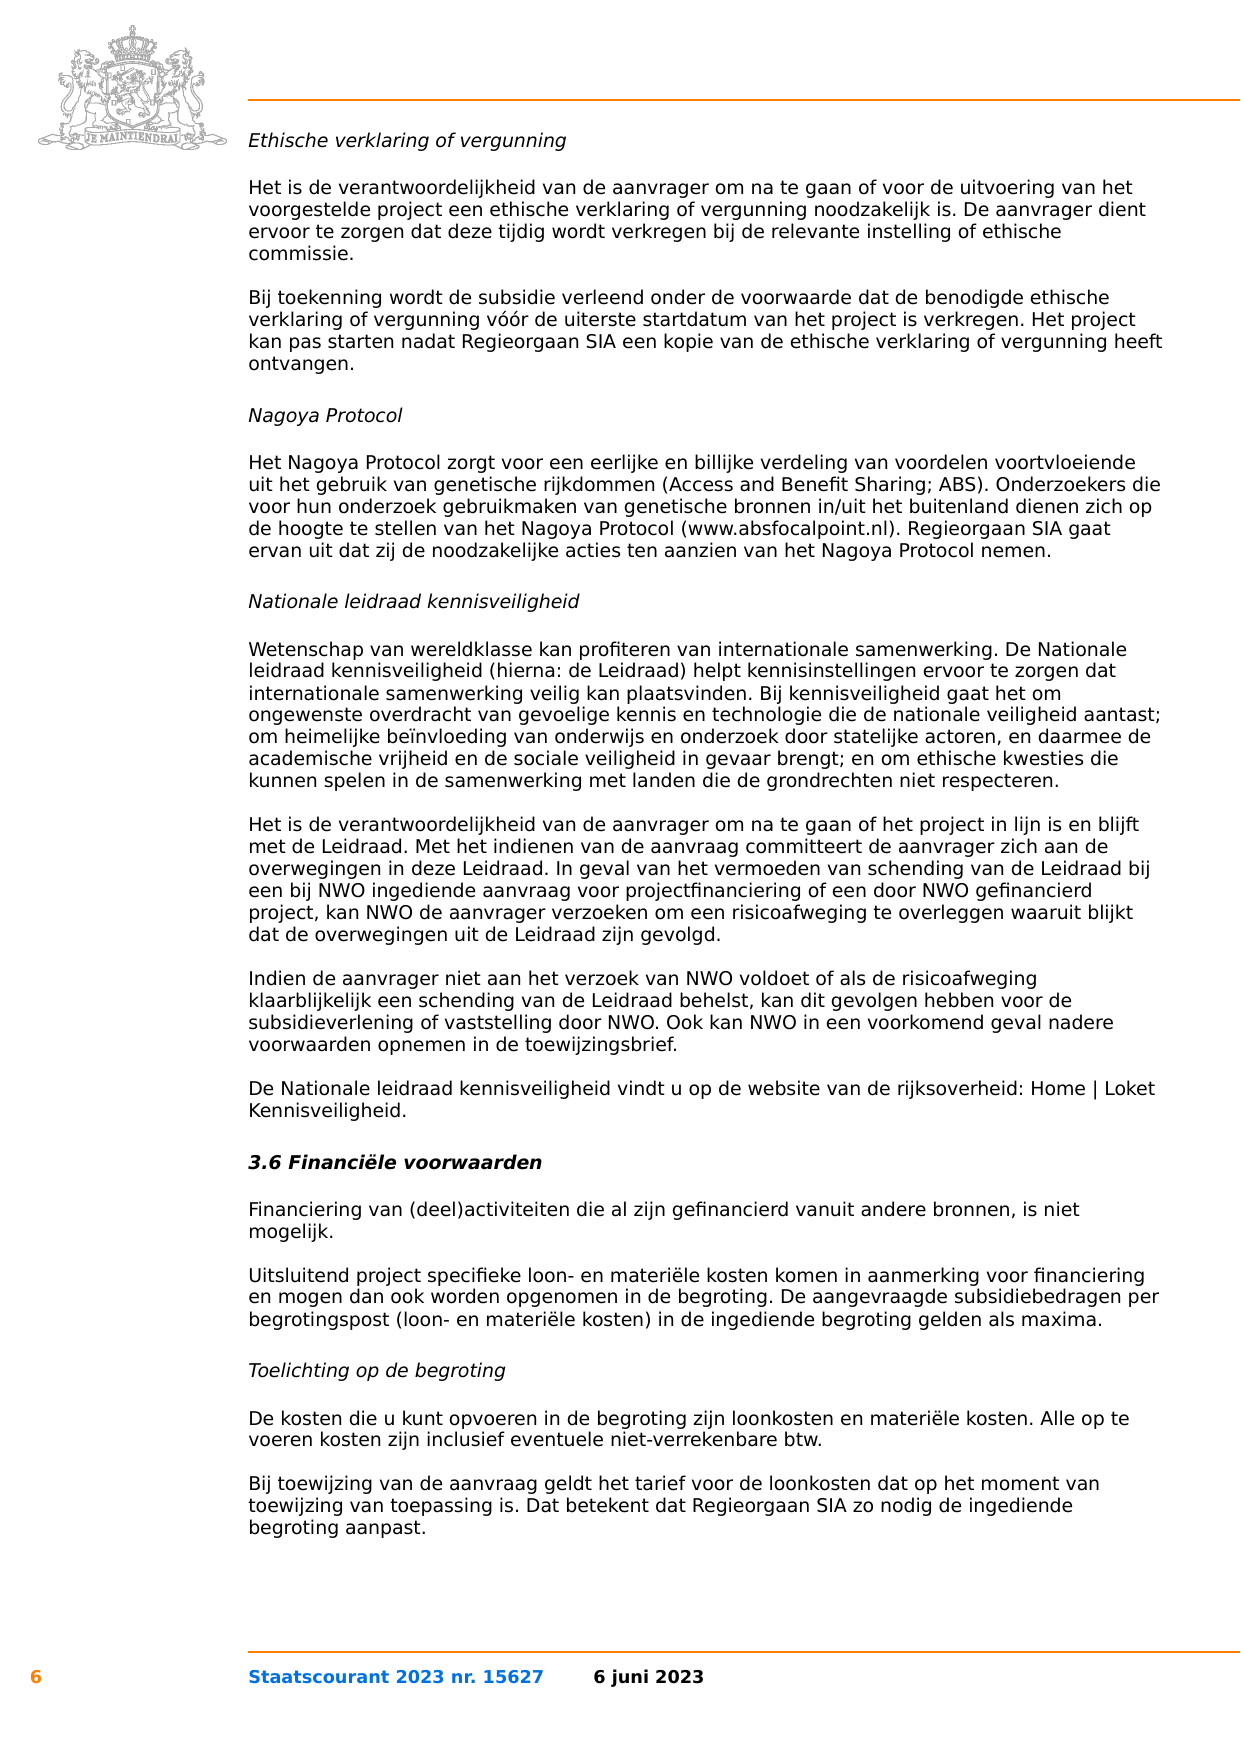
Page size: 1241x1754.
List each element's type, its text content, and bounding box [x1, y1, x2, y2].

subtitle Nagoya Protocol [248, 404, 1163, 427]
text Het Nagoya Protocol zorgt voor een eerlijke en billijke verdeling van voordelen voortvloeiende uit het gebruik van genetische rijkdommen (Access and Benefit Sharing; ABS). Onderzoekers die voor hun onderzoek gebruikmaken van genetische bronnen in/uit het buitenland dienen zich op de hoogte te stellen van het Nagoya Protocol (www.absfocalpoint.nl). Regieorgaan SIA gaat ervan uit dat zij de noodzakelijke acties ten aanzien van het Nagoya Protocol nemen. [248, 452, 1163, 561]
subtitle 3.6 Financiële voorwaarden [248, 1152, 1163, 1174]
text Indien de aanvrager niet aan het verzoek van NWO voldoet of als de risicoafweging klaarblijkelijk een schending van de Leidraad behelst, kan dit gevolgen hebben voor de subsidieverlening of vaststelling door NWO. Ook kan NWO in een voorkomend geval nadere voorwaarden opnemen in de toewijzingsbrief. [248, 968, 1163, 1056]
text Het is de verantwoordelijkheid van de aanvrager om na te gaan of het project in lijn is en blijft met de Leidraad. Met het indienen van de aanvraag committeert de aanvrager zich aan de overwegingen in deze Leidraad. In geval van het vermoeden van schending van de Leidraad bij een bij NWO ingediende aanvraag voor projectfinanciering of een door NWO gefinancierd project, kan NWO de aanvrager verzoeken om een risicoafweging te overleggen waaruit blijkt dat de overwegingen uit de Leidraad zijn gevolgd. [248, 814, 1163, 946]
subtitle Ethische verklaring of vergunning [248, 130, 1163, 152]
text Bij toekenning wordt de subsidie verleend onder de voorwaarde dat de benodigde ethische verklaring of vergunning vóór de uiterste startdatum van het project is verkregen. Het project kan pas starten nadat Regieorgaan SIA een kopie van de ethische verklaring of vergunning heeft ontvangen. [248, 287, 1163, 374]
text De Nationale leidraad kennisveiligheid vindt u op de website van de rijksoverheid: Home | Loket Kennisveiligheid. [248, 1078, 1163, 1122]
text Het is de verantwoordelijkheid van de aanvrager om na te gaan of voor de uitvoering van het voorgestelde project een ethische verklaring of vergunning noodzakelijk is. De aanvrager dient ervoor te zorgen dat deze tijdig wordt verkregen bij de relevante instelling of ethische commissie. [248, 177, 1163, 265]
subtitle Nationale leidraad kennisveiligheid [248, 591, 1163, 613]
text Wetenschap van wereldklasse kan profiteren van internationale samenwerking. De Nationale leidraad kennisveiligheid (hierna: de Leidraad) helpt kennisinstellingen ervoor te zorgen dat internationale samenwerking veilig kan plaatsvinden. Bij kennisveiligheid gaat het om ongewenste overdracht van gevoelige kennis en technologie die de nationale veiligheid aantast; om heimelijke beïnvloeding van onderwijs en onderzoek door statelijke actoren, en daarmee de academische vrijheid en de sociale veiligheid in gevaar brengt; en om ethische kwesties die kunnen spelen in de samenwerking met landen die de grondrechten niet respecteren. [248, 638, 1163, 792]
text Uitsluitend project specifieke loon- en materiële kosten komen in aanmerking voor financiering en mogen dan ook worden opgenomen in de begroting. De aangevraagde subsidiebedragen per begrotingspost (loon- en materiële kosten) in de ingediende begroting gelden als maxima. [248, 1264, 1163, 1330]
text De kosten die u kunt opvoeren in de begroting zijn loonkosten en materiële kosten. Alle op te voeren kosten zijn inclusief eventuele niet-verrekenbare btw. [248, 1407, 1163, 1451]
text Bij toewijzing van de aanvraag geldt het tarief voor de loonkosten dat op het moment van toewijzing van toepassing is. Dat betekent dat Regieorgaan SIA zo nodig de ingediende begroting aanpast. [248, 1473, 1163, 1539]
subtitle Toelichting op de begroting [248, 1360, 1163, 1382]
text Financiering van (deel)activiteiten die al zijn gefinancierd vanuit andere bronnen, is niet mogelijk. [248, 1199, 1163, 1243]
picture [38, 25, 227, 150]
